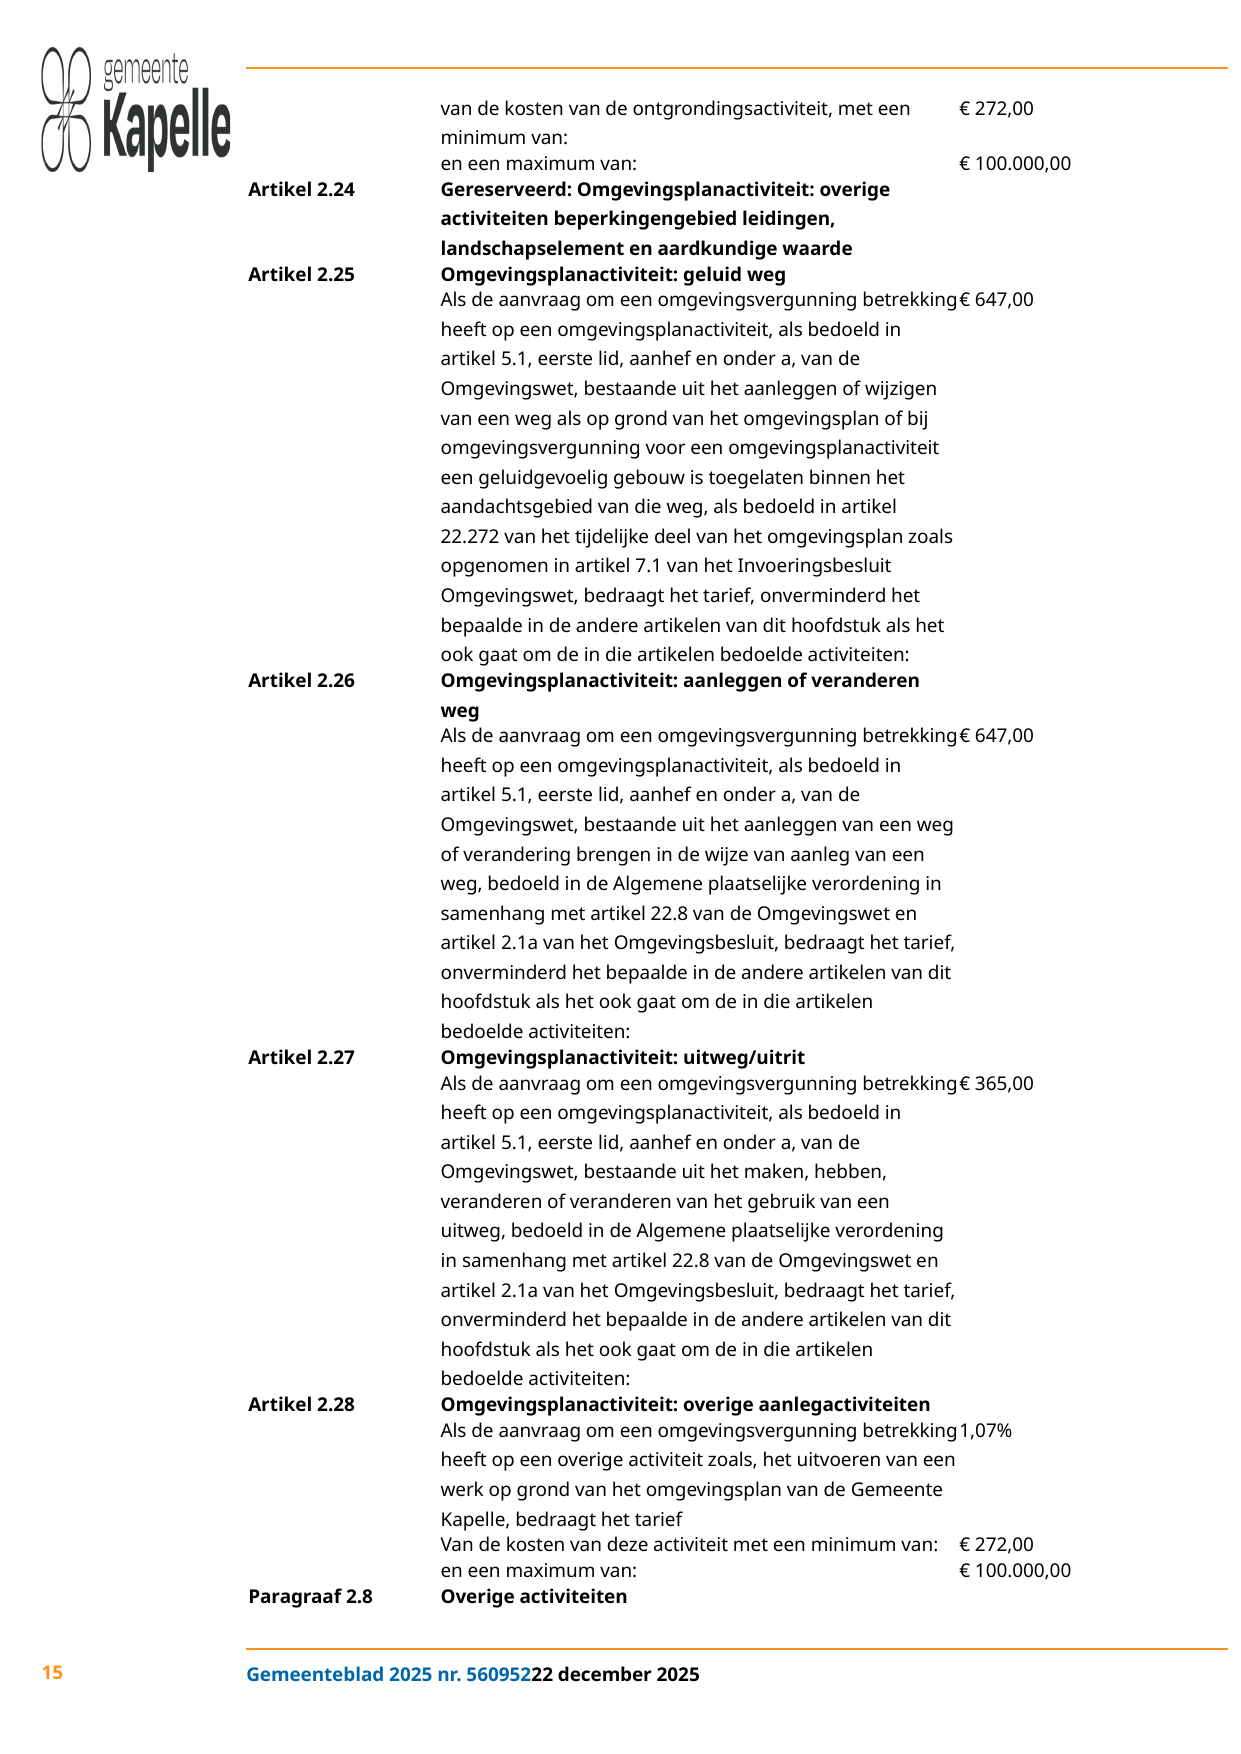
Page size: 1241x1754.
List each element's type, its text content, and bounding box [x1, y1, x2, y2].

table_cell [959, 667, 1152, 722]
table_cell € 365,00 [959, 1070, 1152, 1391]
table_cell [248, 723, 440, 1044]
table_cell Overige activiteiten [440, 1583, 959, 1609]
table_cell Omgevingsplanactiviteit: geluid weg [440, 261, 959, 286]
table_cell € 100.000,00 [959, 150, 1152, 176]
table_cell en een maximum van: [440, 1557, 959, 1583]
table_cell [248, 1417, 440, 1532]
table_cell [959, 1044, 1152, 1070]
table_cell en een maximum van: [440, 150, 959, 176]
table_cell Artikel 2.24 [248, 176, 440, 261]
table_cell Artikel 2.26 [248, 667, 440, 722]
table_cell [959, 261, 1152, 286]
table_cell [959, 1391, 1152, 1417]
table_cell Als de aanvraag om een omgevingsvergunning betrekking heeft op een overige activiteit zoals, het uitvoeren van een werk op grond van het omgevingsplan van de Gemeente Kapelle, bedraagt het tarief [440, 1417, 959, 1532]
table_cell [959, 1583, 1152, 1609]
table_cell Omgevingsplanactiviteit: overige aanlegactiviteiten [440, 1391, 959, 1417]
table_cell Paragraaf 2.8 [248, 1583, 440, 1609]
table_cell Artikel 2.27 [248, 1044, 440, 1070]
table_cell Als de aanvraag om een omgevingsvergunning betrekking heeft op een omgevingsplanactiviteit, als bedoeld in artikel 5.1, eerste lid, aanhef en onder a, van de Omgevingswet, bestaande uit het aanleggen of wijzigen van een weg als op grond van het omgevingsplan of bij omgevingsvergunning voor een omgevingsplanactiviteit een geluidgevoelig gebouw is toegelaten binnen het aandachtsgebied van die weg, als bedoeld in artikel 22.272 van het tijdelijke deel van het omgevingsplan zoals opgenomen in artikel 7.1 van het Invoeringsbesluit Omgevingswet, bedraagt het tarief, onverminderd het bepaalde in de andere artikelen van dit hoofdstuk als het ook gaat om de in die artikelen bedoelde activiteiten: [440, 286, 959, 667]
table_cell Artikel 2.25 [248, 261, 440, 286]
table_cell € 100.000,00 [959, 1557, 1152, 1583]
table_cell € 272,00 [959, 95, 1152, 150]
table_cell Omgevingsplanactiviteit: uitweg/uitrit [440, 1044, 959, 1070]
table_cell Artikel 2.28 [248, 1391, 440, 1417]
table_cell Als de aanvraag om een omgevingsvergunning betrekking heeft op een omgevingsplanactiviteit, als bedoeld in artikel 5.1, eerste lid, aanhef en onder a, van de Omgevingswet, bestaande uit het maken, hebben, veranderen of veranderen van het gebruik van een uitweg, bedoeld in de Algemene plaatselijke verordening in samenhang met artikel 22.8 van de Omgevingswet en artikel 2.1a van het Omgevingsbesluit, bedraagt het tarief, onverminderd het bepaalde in de andere artikelen van dit hoofdstuk als het ook gaat om de in die artikelen bedoelde activiteiten: [440, 1070, 959, 1391]
table_cell Gereserveerd: Omgevingsplanactiviteit: overige activiteiten beperkingengebied leidingen, landschapselement en aardkundige waarde [440, 176, 959, 261]
table_cell [248, 1532, 440, 1557]
table_cell [959, 176, 1152, 261]
picture [41, 47, 231, 172]
table_cell € 272,00 [959, 1532, 1152, 1557]
table_cell Omgevingsplanactiviteit: aanleggen of veranderen weg [440, 667, 959, 722]
table_cell [248, 286, 440, 667]
table_cell € 647,00 [959, 723, 1152, 1044]
table_cell Van de kosten van deze activiteit met een minimum van: [440, 1532, 959, 1557]
table_cell [248, 1557, 440, 1583]
table_cell [248, 1070, 440, 1391]
table_cell [248, 150, 440, 176]
table_cell 1,07% [959, 1417, 1152, 1532]
table_cell Als de aanvraag om een omgevingsvergunning betrekking heeft op een omgevingsplanactiviteit, als bedoeld in artikel 5.1, eerste lid, aanhef en onder a, van de Omgevingswet, bestaande uit het aanleggen van een weg of verandering brengen in de wijze van aanleg van een weg, bedoeld in de Algemene plaatselijke verordening in samenhang met artikel 22.8 van de Omgevingswet en artikel 2.1a van het Omgevingsbesluit, bedraagt het tarief, onverminderd het bepaalde in de andere artikelen van dit hoofdstuk als het ook gaat om de in die artikelen bedoelde activiteiten: [440, 723, 959, 1044]
table_cell van de kosten van de ontgrondingsactiviteit, met een minimum van: [440, 95, 959, 150]
table_cell [248, 95, 440, 150]
table_cell € 647,00 [959, 286, 1152, 667]
